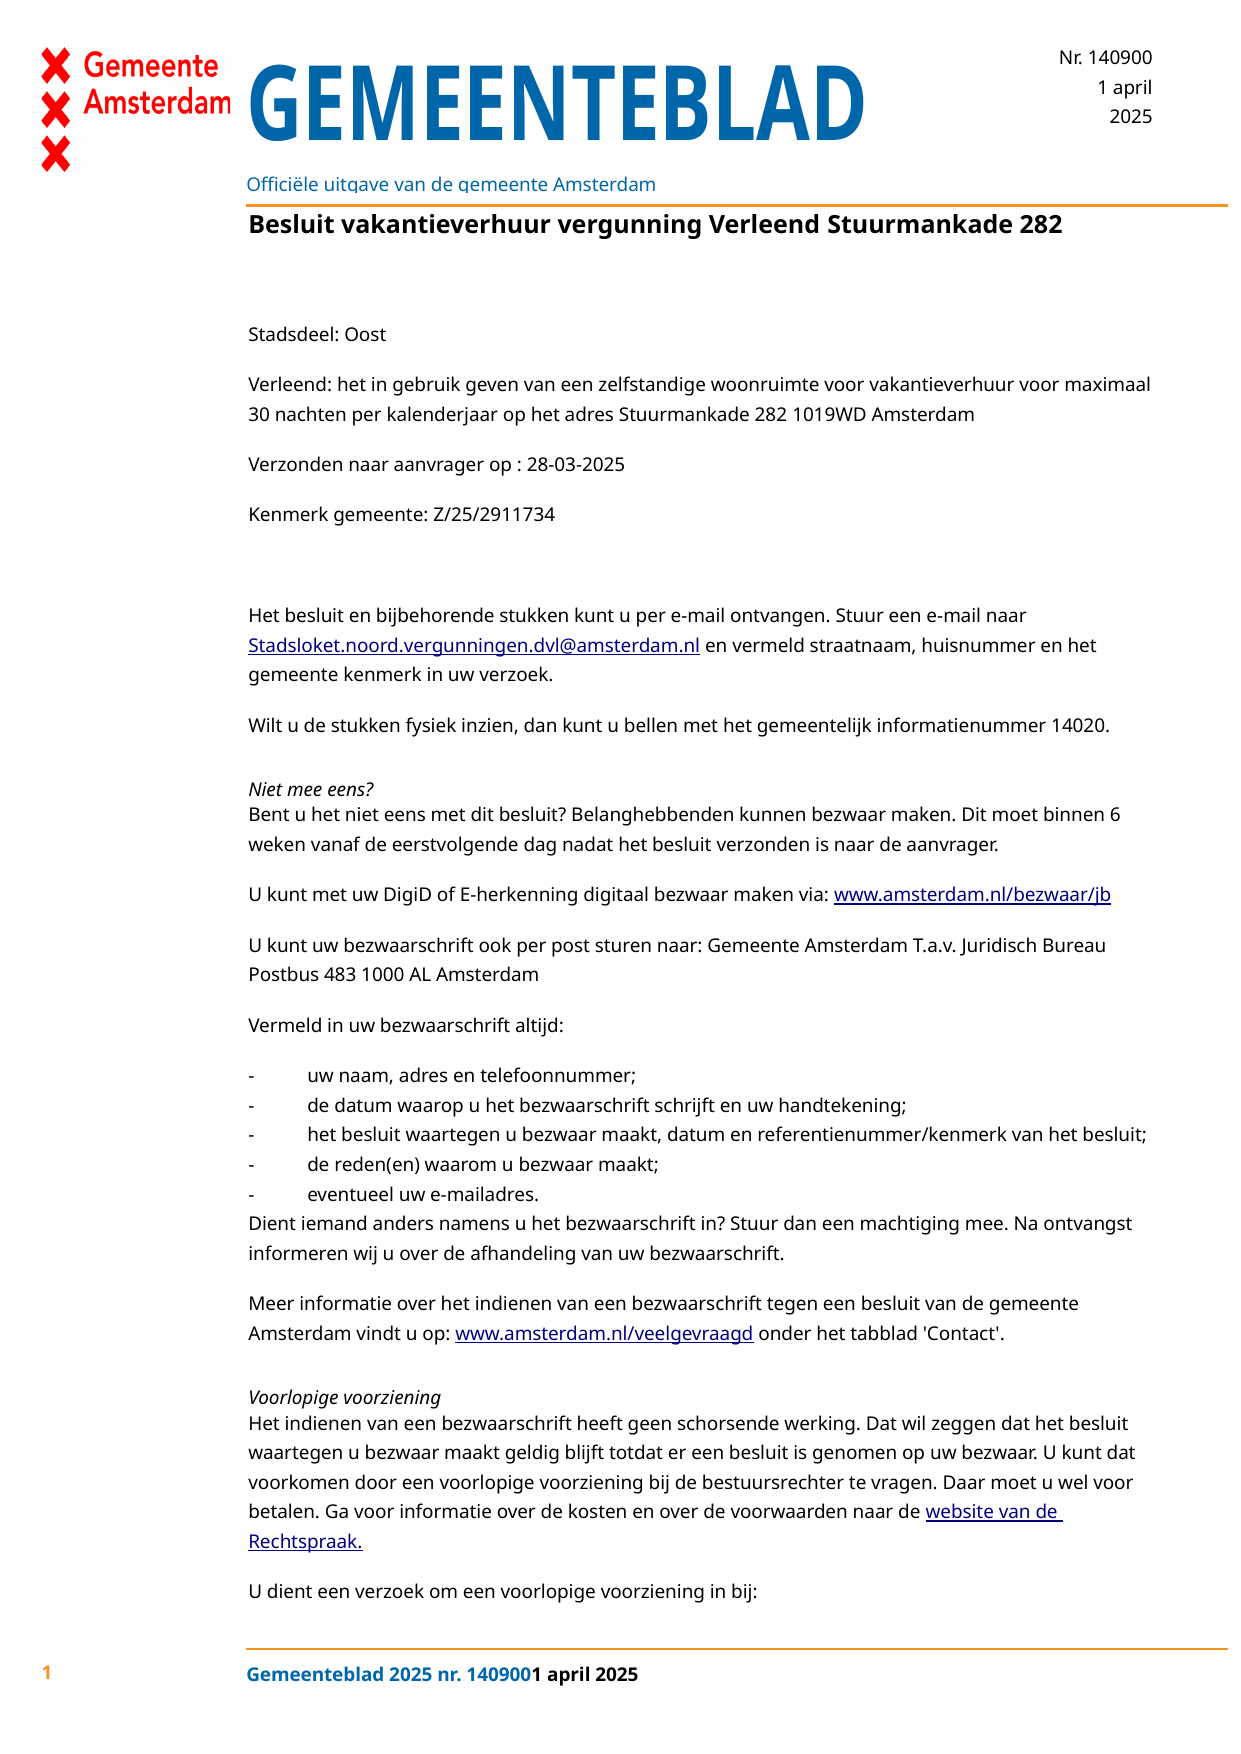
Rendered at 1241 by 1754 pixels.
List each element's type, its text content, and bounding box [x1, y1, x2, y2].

text Verzonden naar aanvrager op : 28-03-2025 [248, 451, 1152, 477]
text Stadsdeel: Oost [248, 321, 1152, 346]
text U dient een verzoek om een voorlopige voorziening in bij: [248, 1578, 1152, 1604]
text Dient iemand anders namens u het bezwaarschrift in? Stuur dan een machtiging mee. Na ontvangst informeren wij u over de afhandeling van uw bezwaarschrift. [248, 1210, 1152, 1266]
text U kunt uw bezwaarschrift ook per post sturen naar: Gemeente Amsterdam T.a.v. Juridisch Bureau Postbus 483 1000 AL Amsterdam [248, 932, 1152, 987]
text Het indienen van een bezwaarschrift heeft geen schorsende werking. Dat wil zeggen dat het besluit waartegen u bezwaar maakt geldig blijft totdat er een besluit is genomen op uw bezwaar. U kunt dat voorkomen door een voorlopige voorziening bij de bestuursrechter te vragen. Daar moet u wel voor betalen. Ga voor informatie over de kosten en over de voorwaarden naar de website van de Rechtspraak. [248, 1410, 1152, 1554]
text Kenmerk gemeente: Z/25/2911734 [248, 502, 1152, 527]
picture [41, 47, 231, 172]
text Voorlopige voorziening [248, 1384, 1152, 1410]
text Besluit vakantieverhuur vergunning Verleend Stuurmankade 282 [248, 207, 1152, 241]
text Meer informatie over het indienen van een bezwaarschrift tegen een besluit van de gemeente Amsterdam vindt u op: www.amsterdam.nl/veelgevraagd onder het tabblad 'Contact'. [248, 1290, 1152, 1346]
text Bent u het niet eens met dit besluit? Belanghebbenden kunnen bezwaar maken. Dit moet binnen 6 weken vanaf de eerstvolgende dag nadat het besluit verzonden is naar de aanvrager. [248, 802, 1152, 857]
text Vermeld in uw bezwaarschrift altijd: [248, 1012, 1152, 1038]
text U kunt met uw DigiD of E-herkenning digitaal bezwaar maken via: www.amsterdam.nl/bezwaar/jb [248, 882, 1152, 907]
text Niet mee eens? [248, 776, 1152, 802]
text Het besluit en bijbehorende stukken kunt u per e-mail ontvangen. Stuur een e-mail naar Stadsloket.noord.vergunningen.dvl@amsterdam.nl en vermeld straatnaam, huisnummer en het gemeente kenmerk in uw verzoek. [248, 602, 1152, 687]
list uw naam, adres en telefoonnummer; [248, 1062, 1152, 1088]
list de datum waarop u het bezwaarschrift schrijft en uw handtekening; [248, 1092, 1152, 1118]
text Verleend: het in gebruik geven van een zelfstandige woonruimte voor vakantieverhuur voor maximaal 30 nachten per kalenderjaar op het adres Stuurmankade 282 1019WD Amsterdam [248, 371, 1152, 426]
list eventueel uw e-mailadres. [248, 1181, 1152, 1207]
list de reden(en) waarom u bezwaar maakt; [248, 1151, 1152, 1177]
text Wilt u de stukken fysiek inzien, dan kunt u bellen met het gemeentelijk informatienummer 14020. [248, 712, 1152, 738]
list het besluit waartegen u bezwaar maakt, datum en referentienummer/kenmerk van het besluit; [248, 1122, 1152, 1147]
